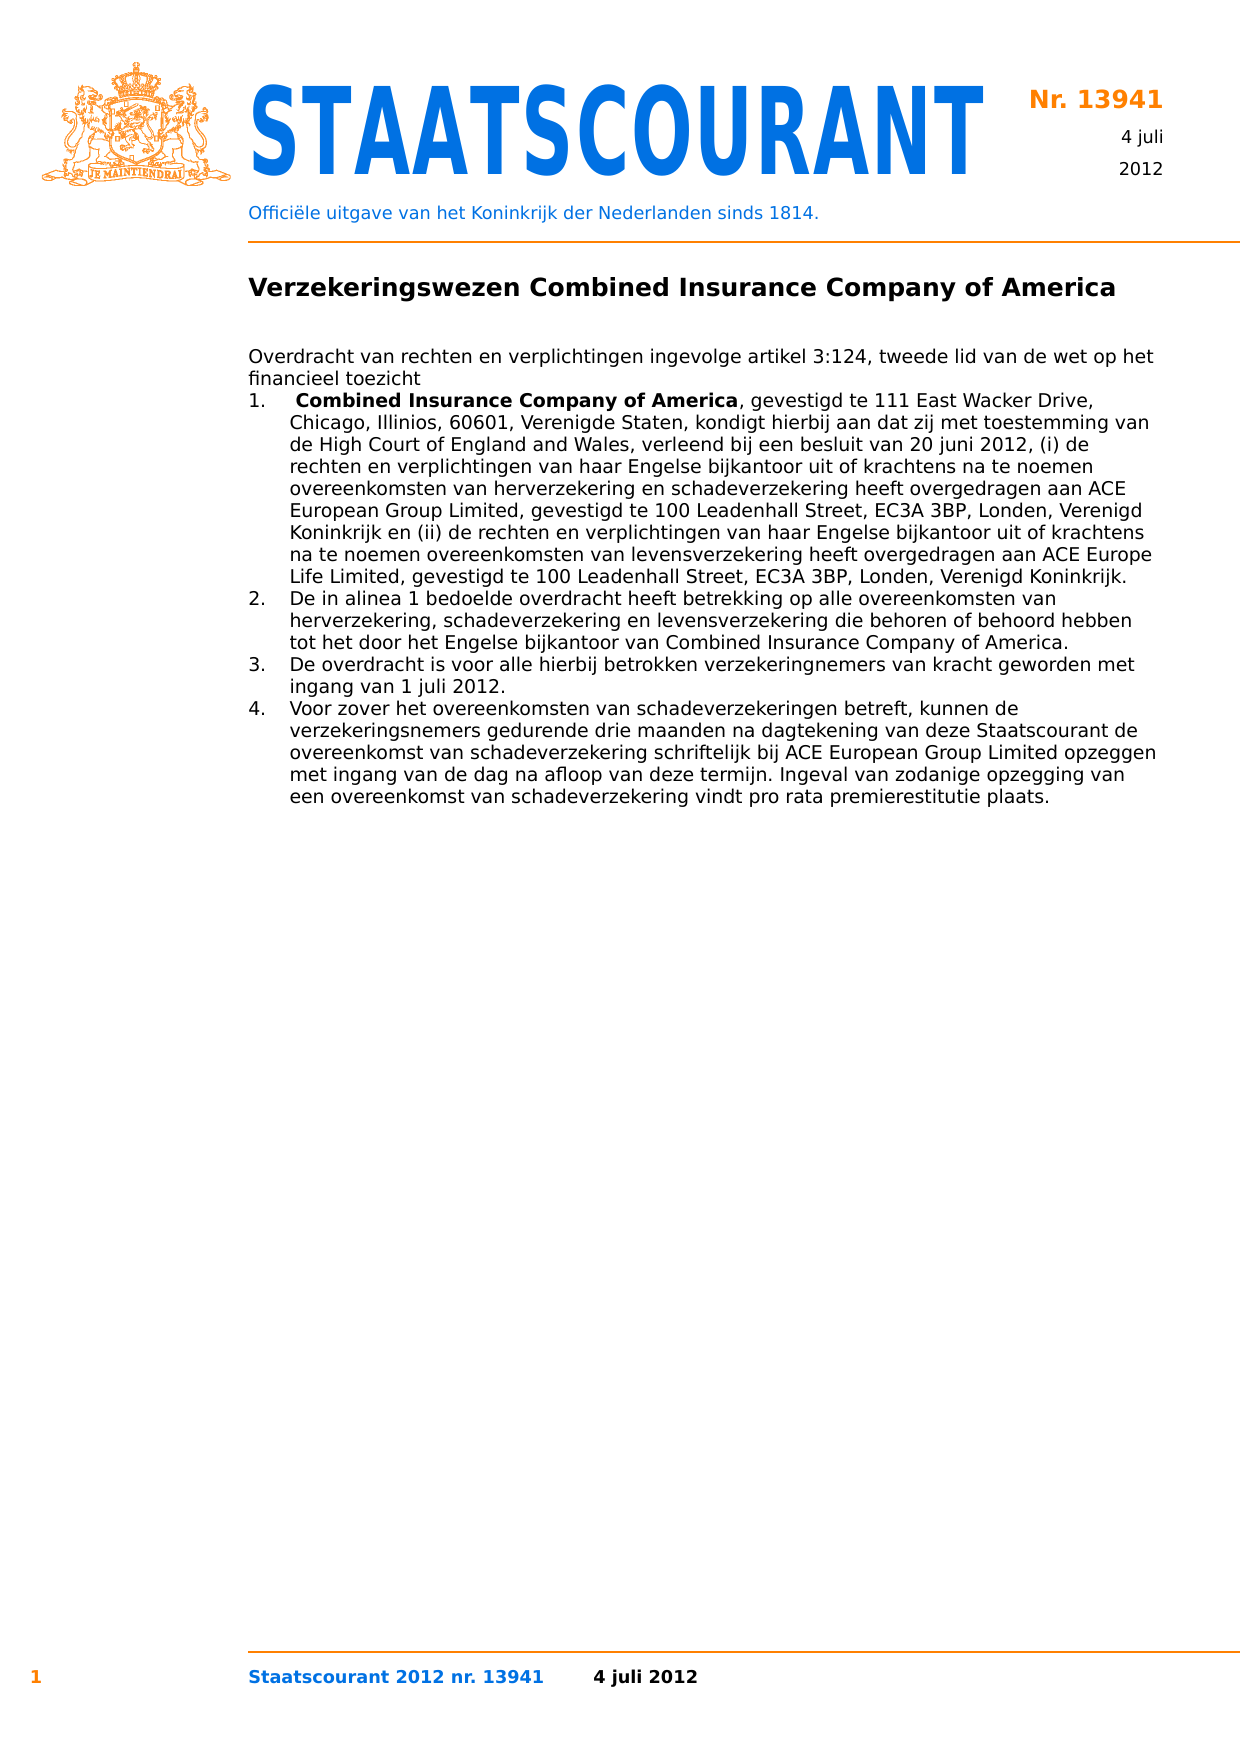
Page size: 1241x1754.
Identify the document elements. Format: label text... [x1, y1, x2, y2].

text 2. De in alinea 1 bedoelde overdracht heeft betrekking op alle overeenkomsten van herverzekering, schadeverzekering en levensverzekering die behoren of behoord hebben tot het door het Engelse bijkantoor van Combined Insurance Company of America. [248, 588, 1163, 654]
table_cell Officiële uitgave van het Koninkrijk der Nederlanden sinds 1814. [248, 203, 1240, 241]
table_cell 4 juli [998, 121, 1240, 153]
text Overdracht van rechten en verplichtingen ingevolge artikel 3:124, tweede lid van de wet op het financieel toezicht [248, 346, 1163, 390]
table_header Nr. 13941 [998, 62, 1240, 121]
text 3. De overdracht is voor alle hierbij betrokken verzekeringnemers van kracht geworden met ingang van 1 juli 2012. [248, 654, 1163, 698]
text 4. Voor zover het overeenkomsten van schadeverzekeringen betreft, kunnen de verzekeringsnemers gedurende drie maanden na dagtekening van deze Staatscourant de overeenkomst van schadeverzekering schriftelijk bij ACE European Group Limited opzeggen met ingang van de dag na afloop van deze termijn. Ingeval van zodanige opzegging van een overeenkomst van schadeverzekering vindt pro rata premierestitutie plaats. [248, 698, 1163, 807]
picture [41, 62, 231, 186]
table_header STAATSCOURANT [248, 62, 998, 203]
table_header [25, 62, 248, 241]
table_cell 2012 [998, 153, 1240, 203]
text 1. Combined Insurance Company of America, gevestigd te 111 East Wacker Drive, Chicago, Illinios, 60601, Verenigde Staten, kondigt hierbij aan dat zij met toestemming van de High Court of England and Wales, verleend bij een besluit van 20 juni 2012, (i) de rechten en verplichtingen van haar Engelse bijkantoor uit of krachtens na te noemen overeenkomsten van herverzekering en schadeverzekering heeft overgedragen aan ACE European Group Limited, gevestigd te 100 Leadenhall Street, EC3A 3BP, Londen, Verenigd Koninkrijk en (ii) de rechten en verplichtingen van haar Engelse bijkantoor uit of krachtens na te noemen overeenkomsten van levensverzekering heeft overgedragen aan ACE Europe Life Limited, gevestigd te 100 Leadenhall Street, EC3A 3BP, Londen, Verenigd Koninkrijk. [248, 390, 1163, 588]
subtitle Verzekeringswezen Combined Insurance Company of America [248, 273, 1163, 302]
